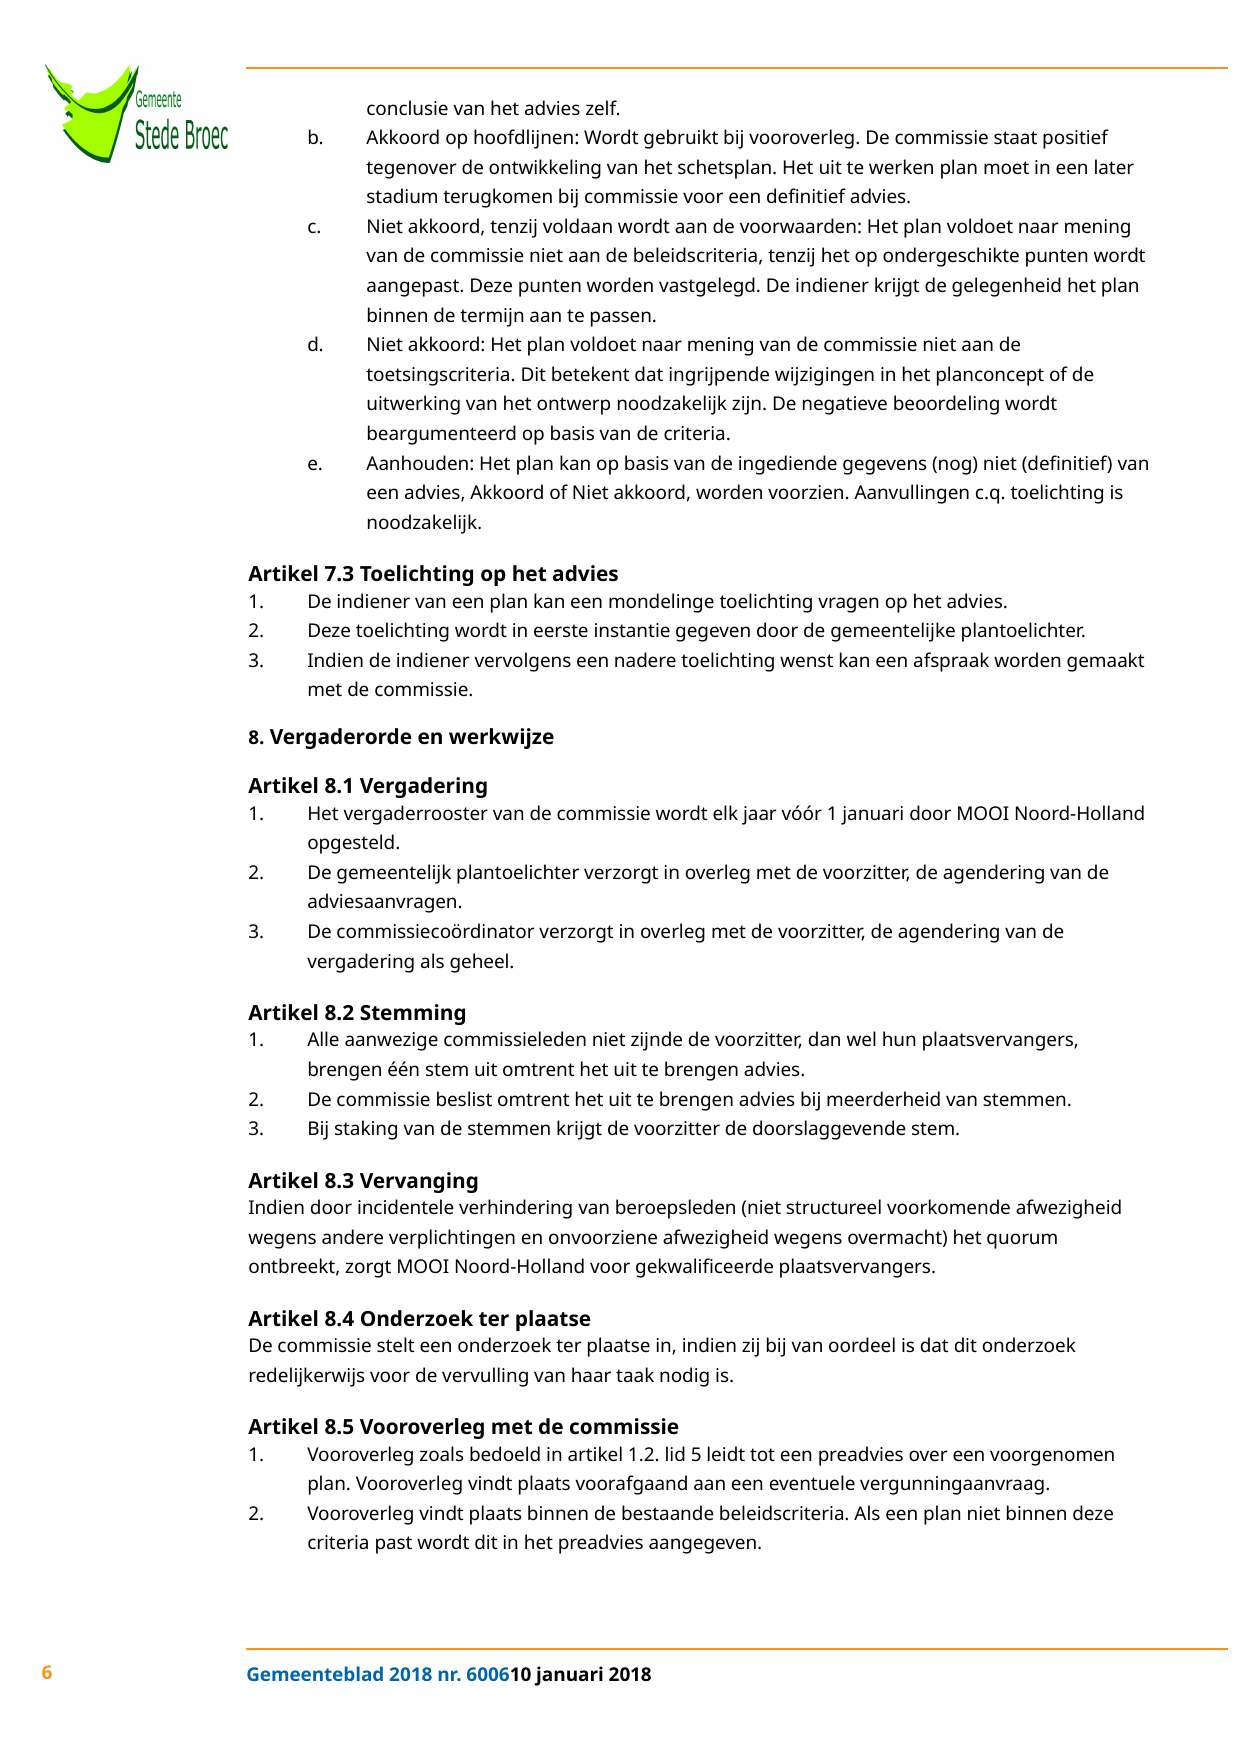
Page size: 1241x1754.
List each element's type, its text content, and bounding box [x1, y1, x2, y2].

list Vooroverleg zoals bedoeld in artikel 1.2. lid 5 leidt tot een preadvies over een voorgenomen plan. Vooroverleg vindt plaats voorafgaand aan een eventuele vergunningaanvraag. [248, 1441, 1152, 1496]
text Indien door incidentele verhindering van beroepsleden (niet structureel voorkomende afwezigheid wegens andere verplichtingen en onvoorziene afwezigheid wegens overmacht) het quorum ontbreekt, zorgt MOOI Noord-Holland voor gekwalificeerde plaatsvervangers. [248, 1194, 1152, 1279]
list Vooroverleg vindt plaats binnen de bestaande beleidscriteria. Als een plan niet binnen deze criteria past wordt dit in het preadvies aangegeven. [248, 1500, 1152, 1555]
list De commissiecoördinator verzorgt in overleg met de voorzitter, de agendering van de vergadering als geheel. [248, 918, 1152, 973]
list De commissie beslist omtrent het uit te brengen advies bij meerderheid van stemmen. [248, 1086, 1152, 1112]
text Artikel 8.1 Vergadering [248, 771, 1152, 800]
list De indiener van een plan kan een mondelinge toelichting vragen op het advies. [248, 588, 1152, 613]
list Indien de indiener vervolgens een nadere toelichting wenst kan een afspraak worden gemaakt met de commissie. [248, 647, 1152, 702]
text 8. Vergaderorde en werkwijze [248, 722, 1152, 751]
list Het vergaderrooster van de commissie wordt elk jaar vóór 1 januari door MOOI Noord-Holland opgesteld. [248, 800, 1152, 855]
text Artikel 7.3 Toelichting op het advies [248, 559, 1152, 588]
list Bij staking van de stemmen krijgt de voorzitter de doorslaggevende stem. [248, 1115, 1152, 1141]
list Niet akkoord, tenzij voldaan wordt aan de voorwaarden: Het plan voldoet naar mening van de commissie niet aan de beleidscriteria, tenzij het op ondergeschikte punten wordt aangepast. Deze punten worden vastgelegd. De indiener krijgt de gelegenheid het plan binnen de termijn aan te passen. [307, 213, 1152, 328]
list Alle aanwezige commissieleden niet zijnde de voorzitter, dan wel hun plaatsvervangers, brengen één stem uit omtrent het uit te brengen advies. [248, 1027, 1152, 1082]
list conclusie van het advies zelf. [307, 95, 1152, 121]
list Deze toelichting wordt in eerste instantie gegeven door de gemeentelijke plantoelichter. [248, 617, 1152, 643]
list Aanhouden: Het plan kan op basis van de ingediende gegevens (nog) niet (definitief) van een advies, Akkoord of Niet akkoord, worden voorzien. Aanvullingen c.q. toelichting is noodzakelijk. [307, 450, 1152, 535]
text De commissie stelt een onderzoek ter plaatse in, indien zij bij van oordeel is dat dit onderzoek redelijkerwijs voor de vervulling van haar taak nodig is. [248, 1332, 1152, 1388]
picture [41, 47, 231, 172]
list Niet akkoord: Het plan voldoet naar mening van de commissie niet aan de toetsingscriteria. Dit betekent dat ingrijpende wijzigingen in het planconcept of de uitwerking van het ontwerp noodzakelijk zijn. De negatieve beoordeling wordt beargumenteerd op basis van de criteria. [307, 331, 1152, 446]
text Artikel 8.2 Stemming [248, 998, 1152, 1027]
list Akkoord op hoofdlijnen: Wordt gebruikt bij vooroverleg. De commissie staat positief tegenover de ontwikkeling van het schetsplan. Het uit te werken plan moet in een later stadium terugkomen bij commissie voor een definitief advies. [307, 124, 1152, 209]
text Artikel 8.3 Vervanging [248, 1166, 1152, 1194]
list De gemeentelijk plantoelichter verzorgt in overleg met de voorzitter, de agendering van de adviesaanvragen. [248, 859, 1152, 914]
text Artikel 8.5 Vooroverleg met de commissie [248, 1412, 1152, 1441]
text Artikel 8.4 Onderzoek ter plaatse [248, 1304, 1152, 1332]
